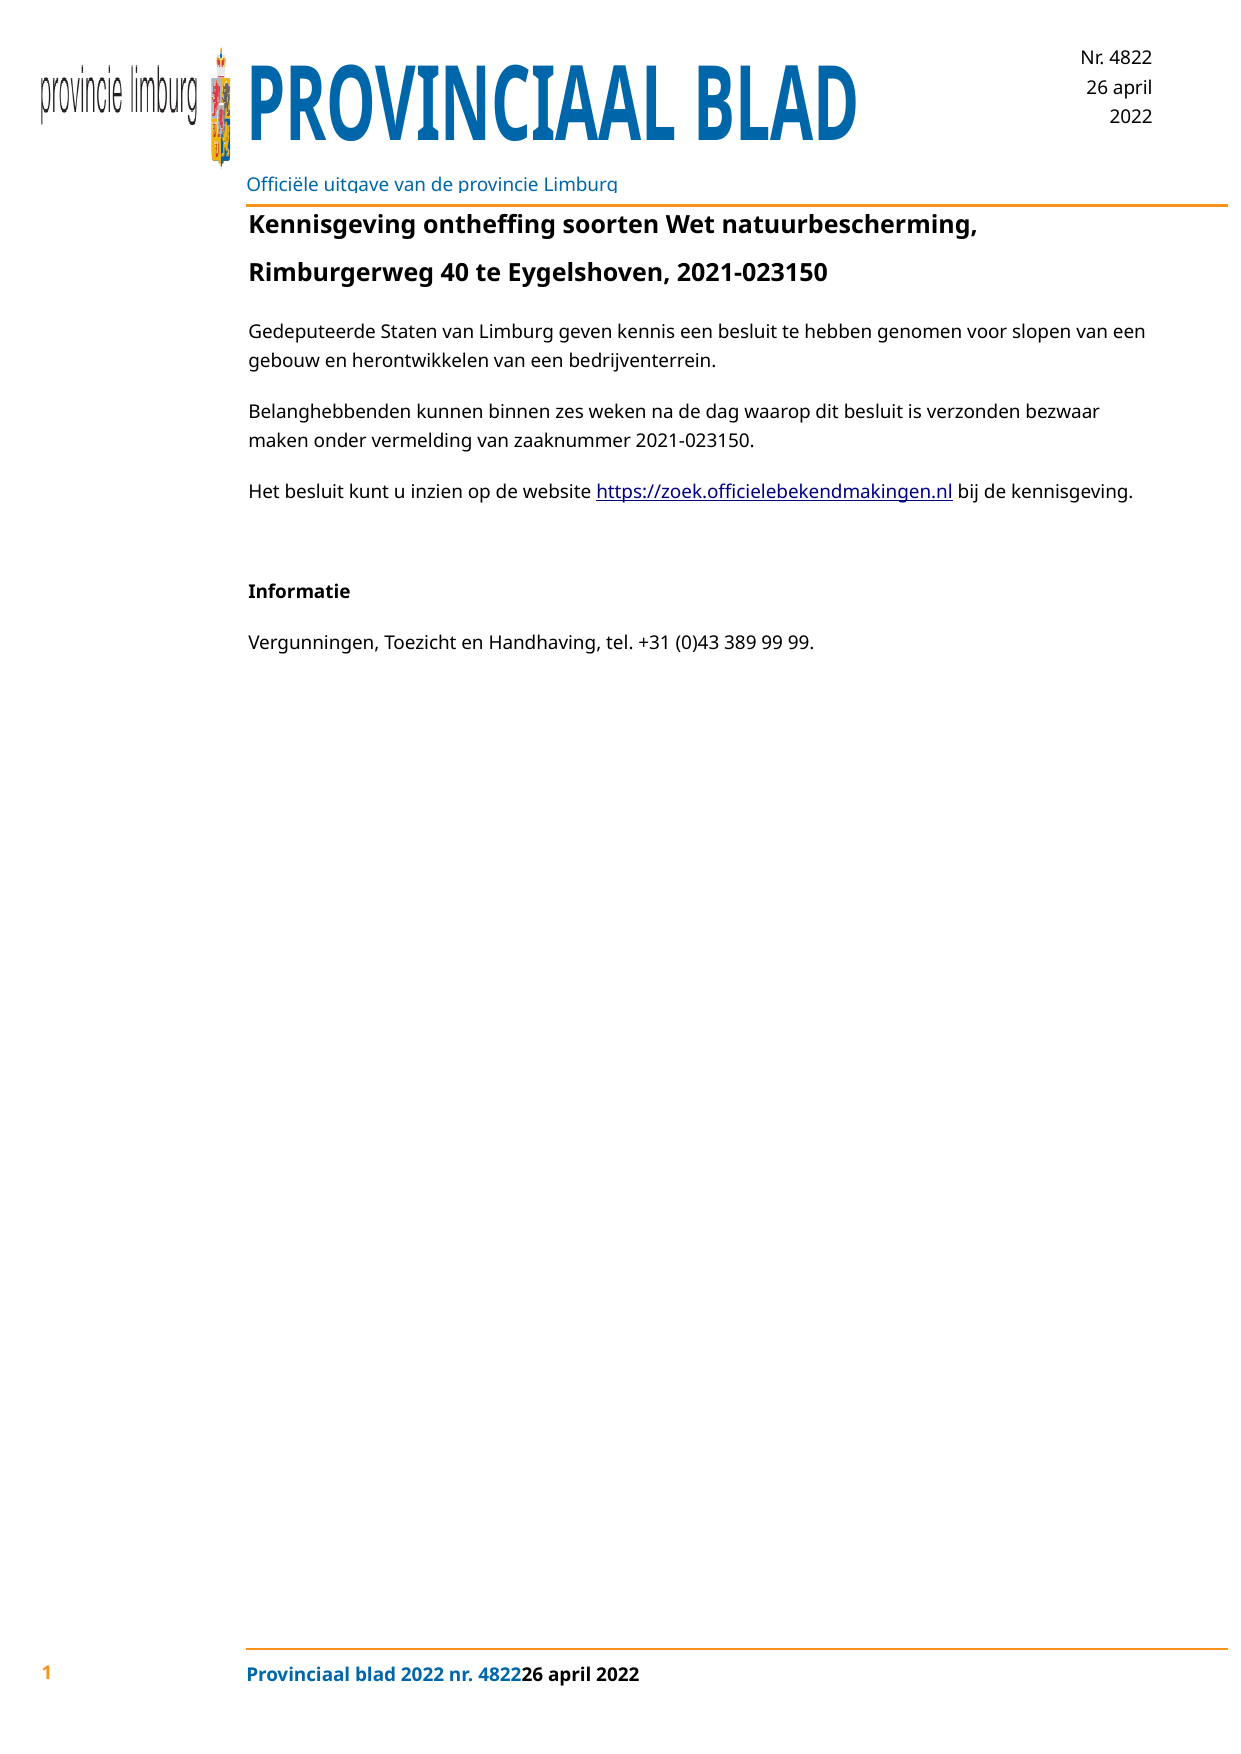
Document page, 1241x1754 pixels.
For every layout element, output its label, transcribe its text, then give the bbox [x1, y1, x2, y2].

text Belanghebbenden kunnen binnen zes weken na de dag waarop dit besluit is verzonden bezwaar maken onder vermelding van zaaknummer 2021-023150. [248, 398, 1152, 453]
text Informatie [248, 579, 1152, 604]
text Vergunningen, Toezicht en Handhaving, tel. +31 (0)43 389 99 99. [248, 629, 1152, 655]
text Het besluit kunt u inzien op de website https://zoek.officielebekendmakingen.nl bij de kennisgeving. [248, 478, 1152, 504]
text Gedeputeerde Staten van Limburg geven kennis een besluit te hebben genomen voor slopen van een gebouw en herontwikkelen van een bedrijventerrein. [248, 318, 1152, 373]
text Kennisgeving ontheffing soorten Wet natuurbescherming, Rimburgerweg 40 te Eygelshoven, 2021-023150 [248, 207, 1152, 288]
picture [41, 47, 231, 172]
